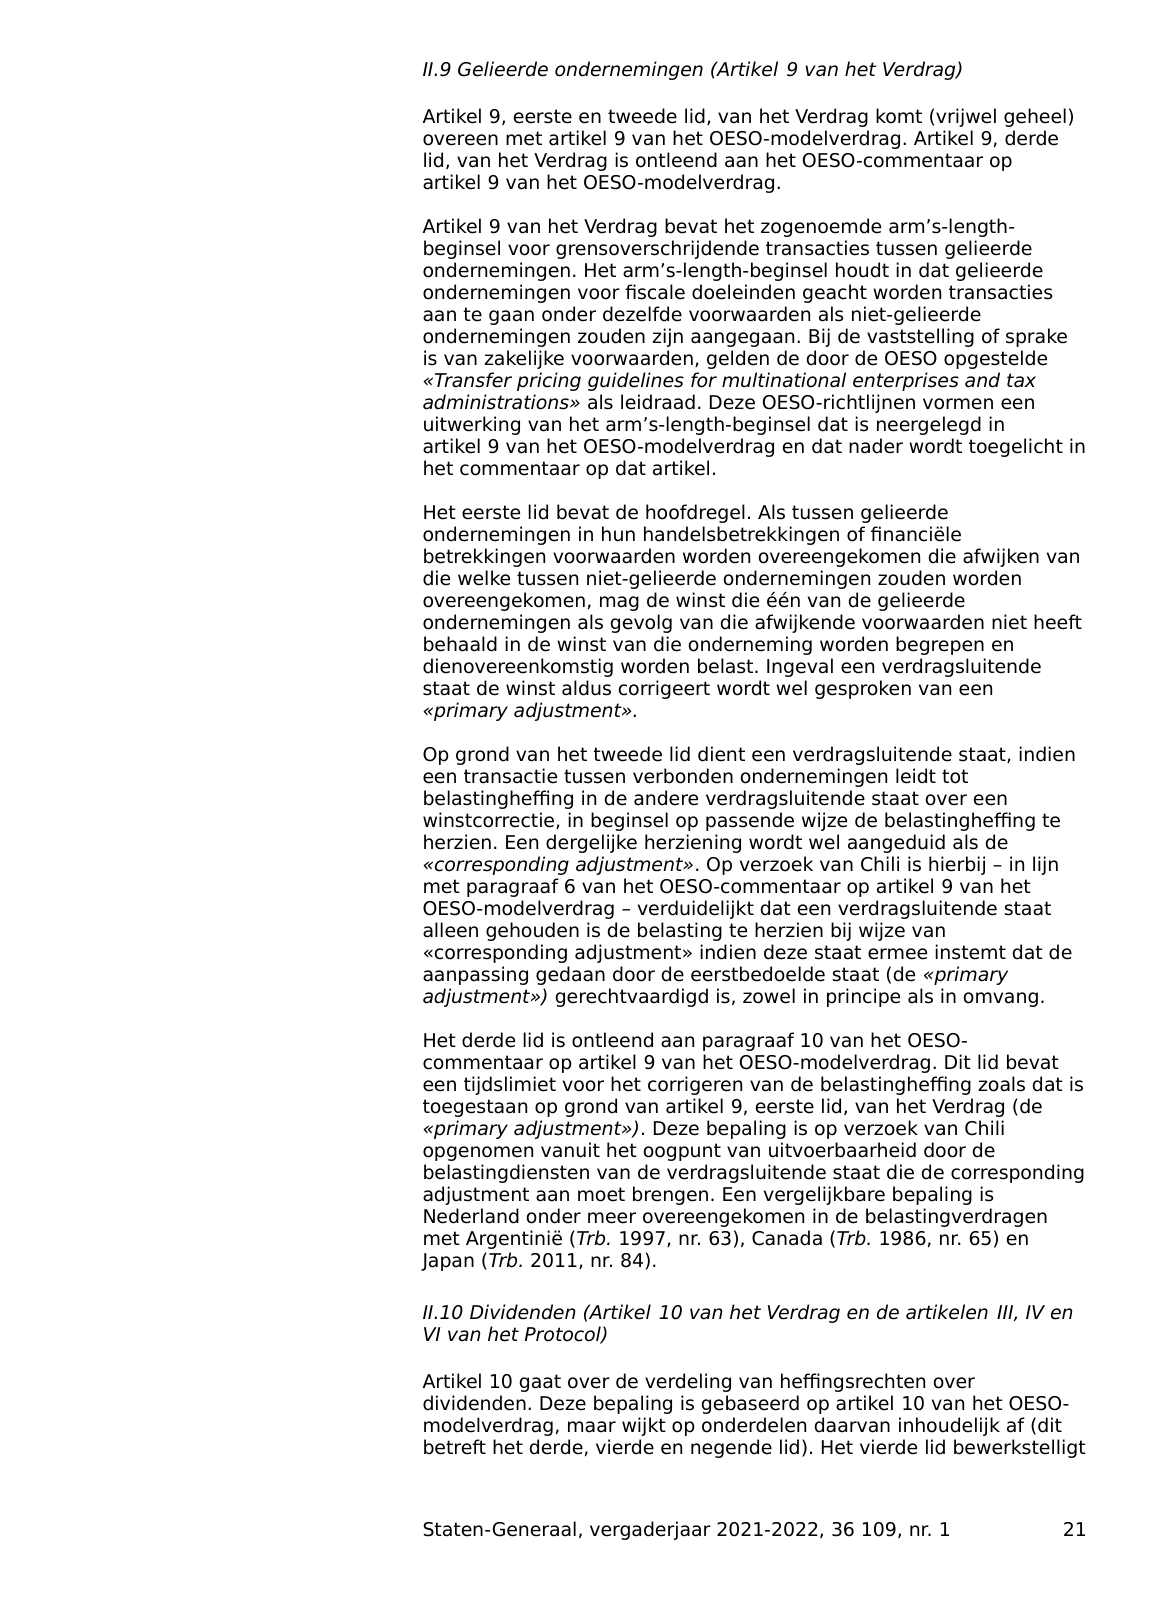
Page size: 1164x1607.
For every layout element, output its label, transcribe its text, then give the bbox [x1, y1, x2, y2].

text Artikel 9 van het Verdrag bevat het zogenoemde arm’s-length-beginsel voor grensoverschrijdende transacties tussen gelieerde ondernemingen. Het arm’s-length-beginsel houdt in dat gelieerde ondernemingen voor fiscale doeleinden geacht worden transacties aan te gaan onder dezelfde voorwaarden als niet-gelieerde ondernemingen zouden zijn aangegaan. Bij de vaststelling of sprake is van zakelijke voorwaarden, gelden de door de OESO opgestelde «Transfer pricing guidelines for multinational enterprises and tax administrations» als leidraad. Deze OESO-richtlijnen vormen een uitwerking van het arm’s-length-beginsel dat is neergelegd in artikel 9 van het OESO-modelverdrag en dat nader wordt toegelicht in het commentaar op dat artikel. [422, 216, 1087, 480]
text Op grond van het tweede lid dient een verdragsluitende staat, indien een transactie tussen verbonden ondernemingen leidt tot belastingheffing in de andere verdragsluitende staat over een winstcorrectie, in beginsel op passende wijze de belastingheffing te herzien. Een dergelijke herziening wordt wel aangeduid als de «corresponding adjustment». Op verzoek van Chili is hierbij – in lijn met paragraaf 6 van het OESO-commentaar op artikel 9 van het OESO-modelverdrag – verduidelijkt dat een verdragsluitende staat alleen gehouden is de belasting te herzien bij wijze van «corresponding adjustment» indien deze staat ermee instemt dat de aanpassing gedaan door de eerstbedoelde staat (de «primary adjustment») gerechtvaardigd is, zowel in principe als in omvang. [422, 744, 1087, 1008]
text Artikel 10 gaat over de verdeling van heffingsrechten over dividenden. Deze bepaling is gebaseerd op artikel 10 van het OESO-modelverdrag, maar wijkt op onderdelen daarvan inhoudelijk af (dit betreft het derde, vierde en negende lid). Het vierde lid bewerkstelligt [422, 1371, 1087, 1459]
text Het derde lid is ontleend aan paragraaf 10 van het OESO-commentaar op artikel 9 van het OESO-modelverdrag. Dit lid bevat een tijdslimiet voor het corrigeren van de belastingheffing zoals dat is toegestaan op grond van artikel 9, eerste lid, van het Verdrag (de «primary adjustment»). Deze bepaling is op verzoek van Chili opgenomen vanuit het oogpunt van uitvoerbaarheid door de belastingdiensten van de verdragsluitende staat die de corresponding adjustment aan moet brengen. Een vergelijkbare bepaling is Nederland onder meer overeengekomen in de belastingverdragen met Argentinië (Trb. 1997, nr. 63), Canada (Trb. 1986, nr. 65) en Japan (Trb. 2011, nr. 84). [422, 1030, 1087, 1272]
text Het eerste lid bevat de hoofdregel. Als tussen gelieerde ondernemingen in hun handelsbetrekkingen of financiële betrekkingen voorwaarden worden overeengekomen die afwijken van die welke tussen niet-gelieerde ondernemingen zouden worden overeengekomen, mag de winst die één van de gelieerde ondernemingen als gevolg van die afwijkende voorwaarden niet heeft behaald in de winst van die onderneming worden begrepen en dienovereenkomstig worden belast. Ingeval een verdragsluitende staat de winst aldus corrigeert wordt wel gesproken van een «primary adjustment». [422, 502, 1087, 722]
text Artikel 9, eerste en tweede lid, van het Verdrag komt (vrijwel geheel) overeen met artikel 9 van het OESO-modelverdrag. Artikel 9, derde lid, van het Verdrag is ontleend aan het OESO-commentaar op artikel 9 van het OESO-modelverdrag. [422, 106, 1087, 194]
subtitle II.10 Dividenden (Artikel 10 van het Verdrag en de artikelen III, IV en VI van het Protocol) [422, 1302, 1087, 1346]
subtitle II.9 Gelieerde ondernemingen (Artikel 9 van het Verdrag) [422, 59, 1087, 81]
